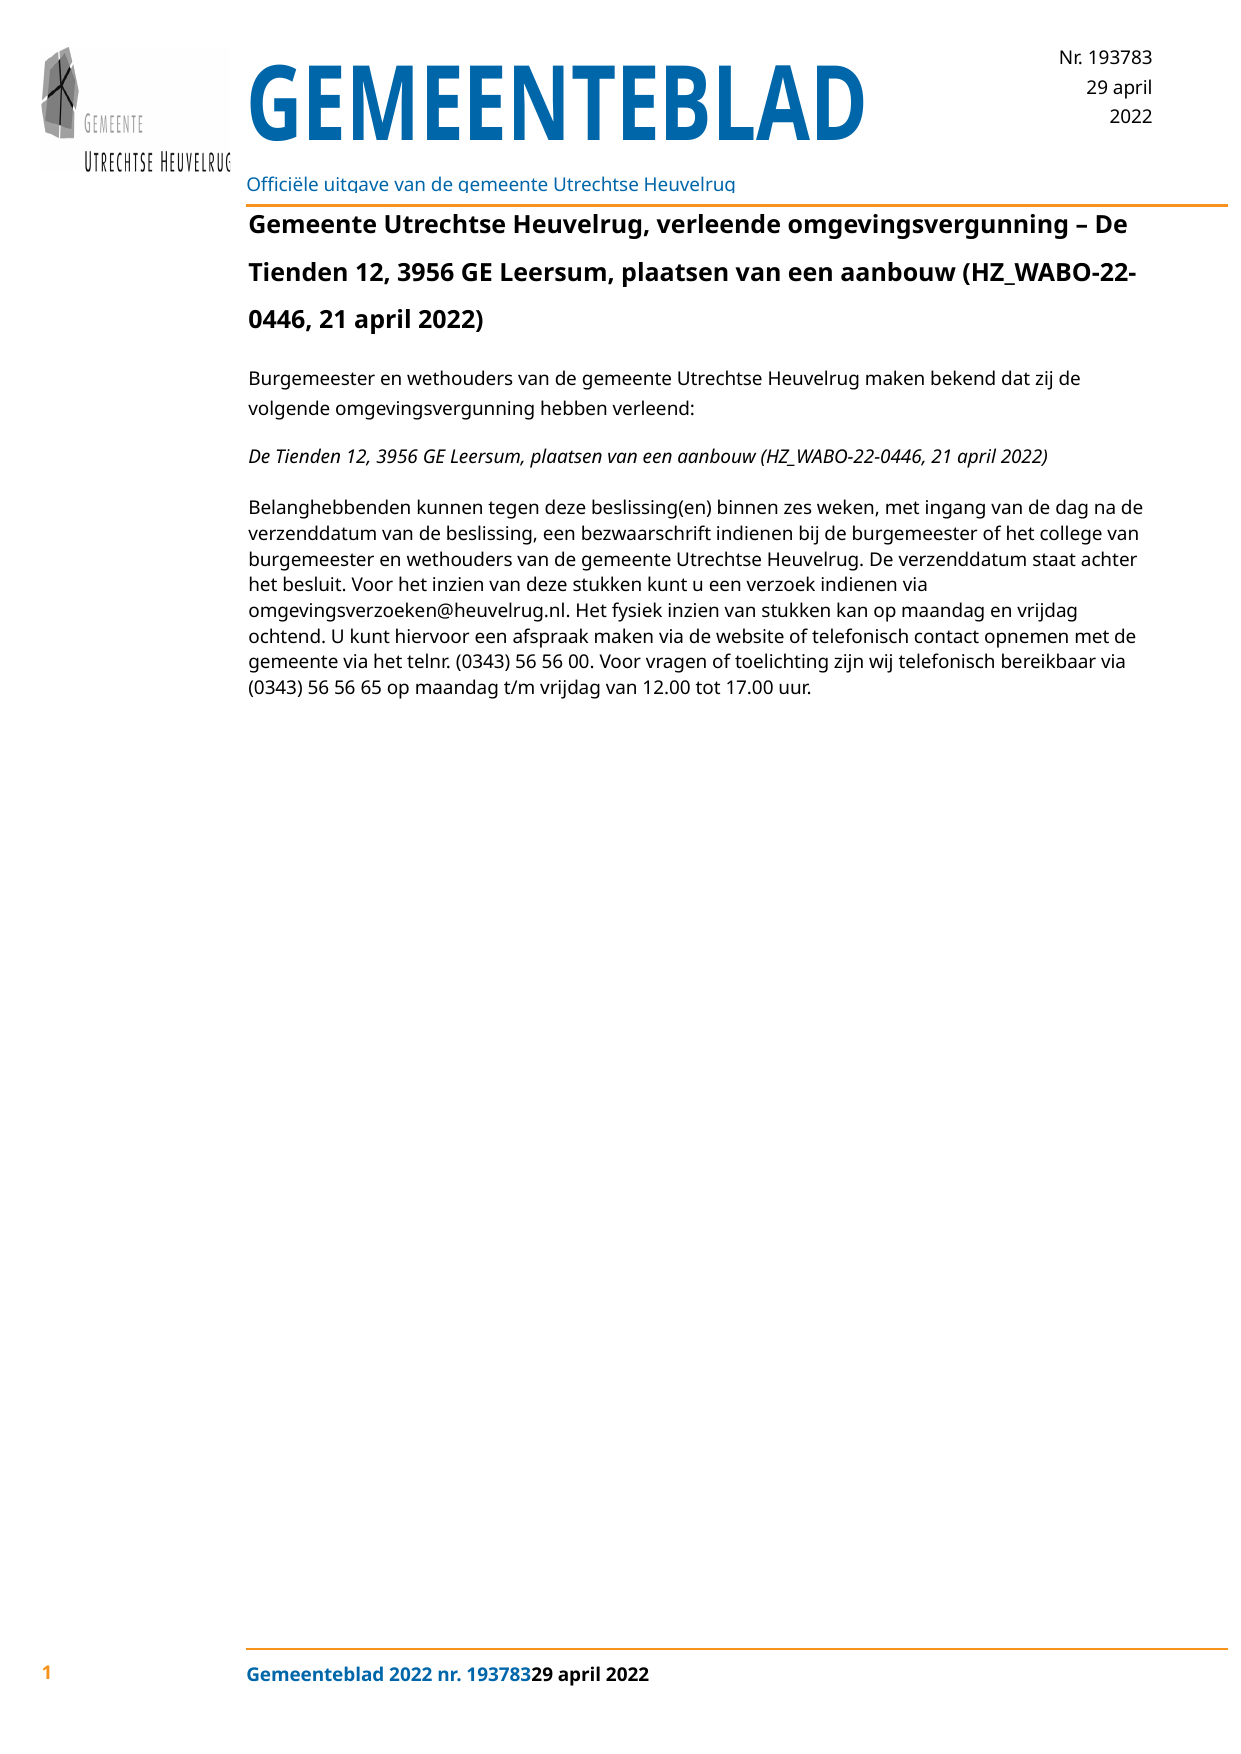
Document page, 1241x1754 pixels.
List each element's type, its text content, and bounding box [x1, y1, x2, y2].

text Belanghebbenden kunnen tegen deze beslissing(en) binnen zes weken, met ingang van de dag na de verzenddatum van de beslissing, een bezwaarschrift indienen bij de burgemeester of het college van burgemeester en wethouders van de gemeente Utrechtse Heuvelrug. De verzenddatum staat achter het besluit. Voor het inzien van deze stukken kunt u een verzoek indienen via omgevingsverzoeken@heuvelrug.nl. Het fysiek inzien van stukken kan op maandag en vrijdag ochtend. U kunt hiervoor een afspraak maken via de website of telefonisch contact opnemen met de gemeente via het telnr. (0343) 56 56 00. Voor vragen of toelichting zijn wij telefonisch bereikbaar via (0343) 56 56 65 op maandag t/m vrijdag van 12.00 tot 17.00 uur. [248, 494, 1152, 700]
picture [41, 47, 231, 172]
text Burgemeester en wethouders van de gemeente Utrechtse Heuvelrug maken bekend dat zij de volgende omgevingsvergunning hebben verleend: [248, 366, 1152, 421]
text Gemeente Utrechtse Heuvelrug, verleende omgevingsvergunning – De Tienden 12, 3956 GE Leersum, plaatsen van een aanbouw (HZ_WABO-22-0446, 21 april 2022) [248, 207, 1152, 336]
text De Tienden 12, 3956 GE Leersum, plaatsen van een aanbouw (HZ_WABO-22-0446, 21 april 2022) [248, 443, 1152, 469]
